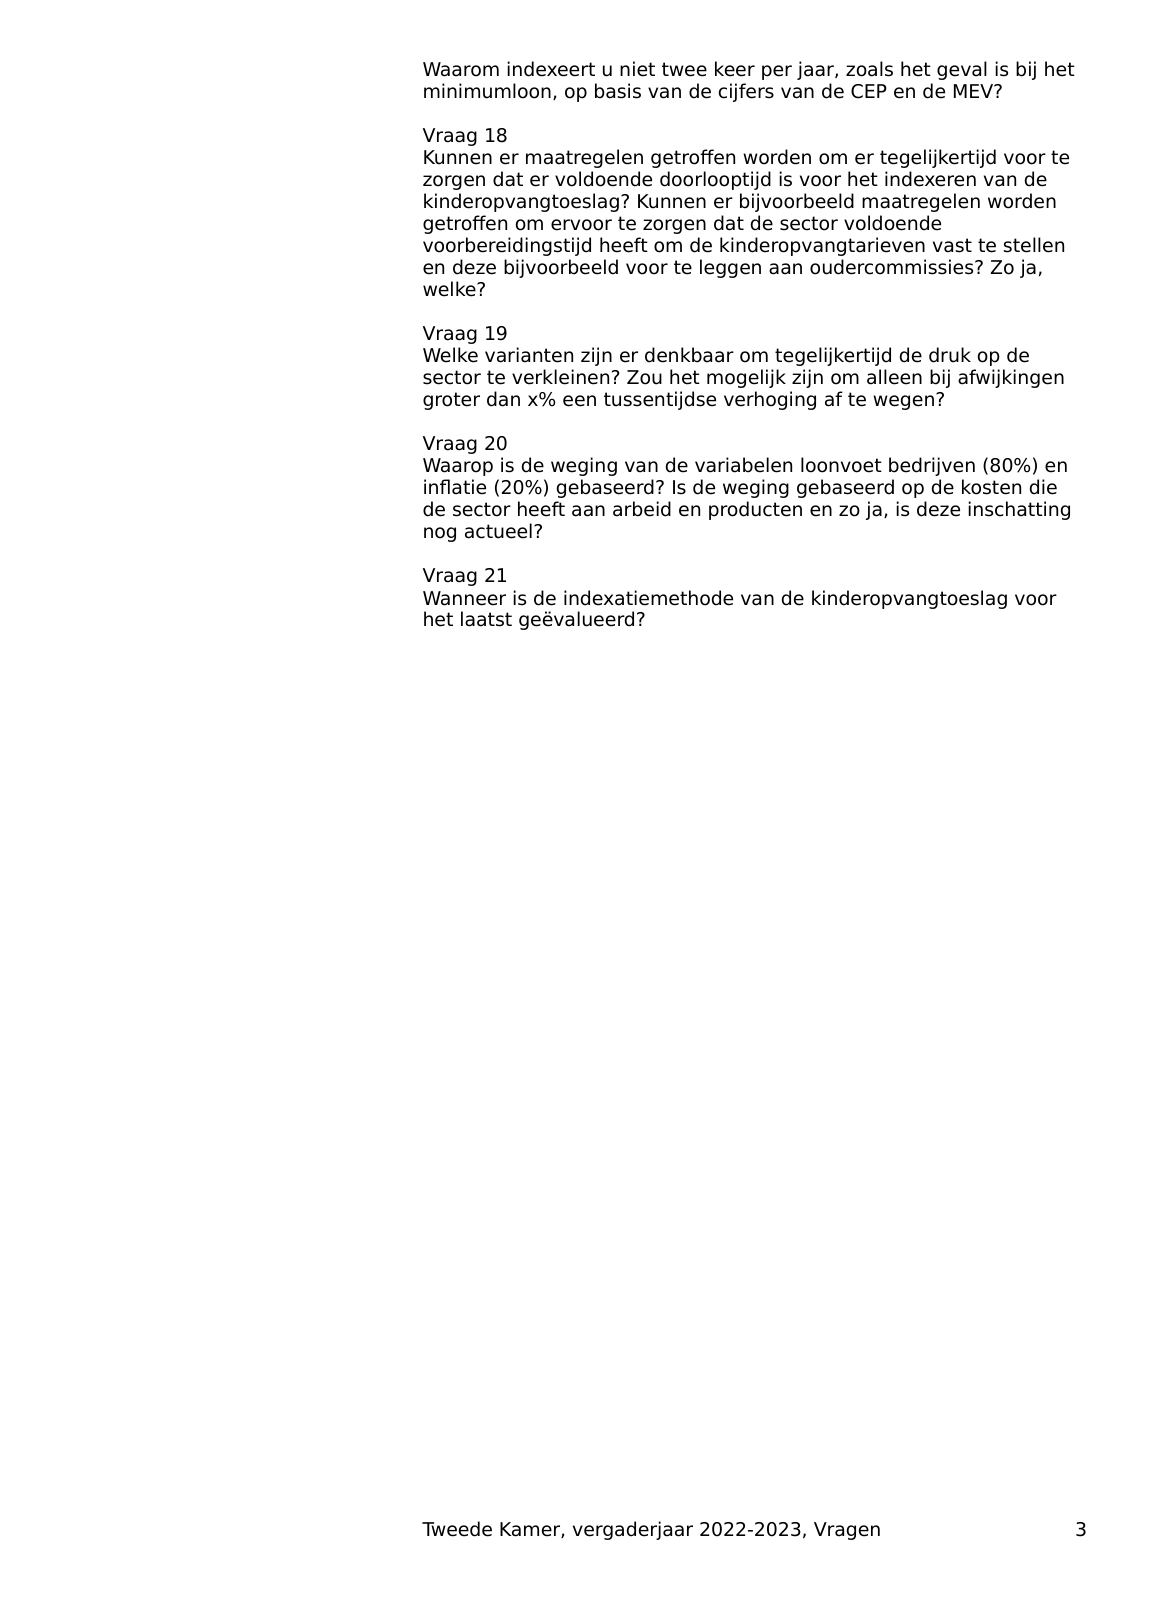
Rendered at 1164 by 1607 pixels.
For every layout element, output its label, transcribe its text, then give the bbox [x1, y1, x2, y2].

text Vraag 21 [422, 565, 1087, 587]
text Waarom indexeert u niet twee keer per jaar, zoals het geval is bij het minimumloon, op basis van de cijfers van de CEP en de MEV? [422, 59, 1087, 103]
text Kunnen er maatregelen getroffen worden om er tegelijkertijd voor te zorgen dat er voldoende doorlooptijd is voor het indexeren van de kinderopvangtoeslag? Kunnen er bijvoorbeeld maatregelen worden getroffen om ervoor te zorgen dat de sector voldoende voorbereidingstijd heeft om de kinderopvangtarieven vast te stellen en deze bijvoorbeeld voor te leggen aan oudercommissies? Zo ja, welke? [422, 147, 1087, 301]
text Waarop is de weging van de variabelen loonvoet bedrijven (80%) en inflatie (20%) gebaseerd? Is de weging gebaseerd op de kosten die de sector heeft aan arbeid en producten en zo ja, is deze inschatting nog actueel? [422, 455, 1087, 543]
text Vraag 18 [422, 125, 1087, 147]
text Wanneer is de indexatiemethode van de kinderopvangtoeslag voor het laatst geëvalueerd? [422, 587, 1087, 631]
text Vraag 20 [422, 433, 1087, 455]
text Welke varianten zijn er denkbaar om tegelijkertijd de druk op de sector te verkleinen? Zou het mogelijk zijn om alleen bij afwijkingen groter dan x% een tussentijdse verhoging af te wegen? [422, 345, 1087, 411]
text Vraag 19 [422, 323, 1087, 345]
